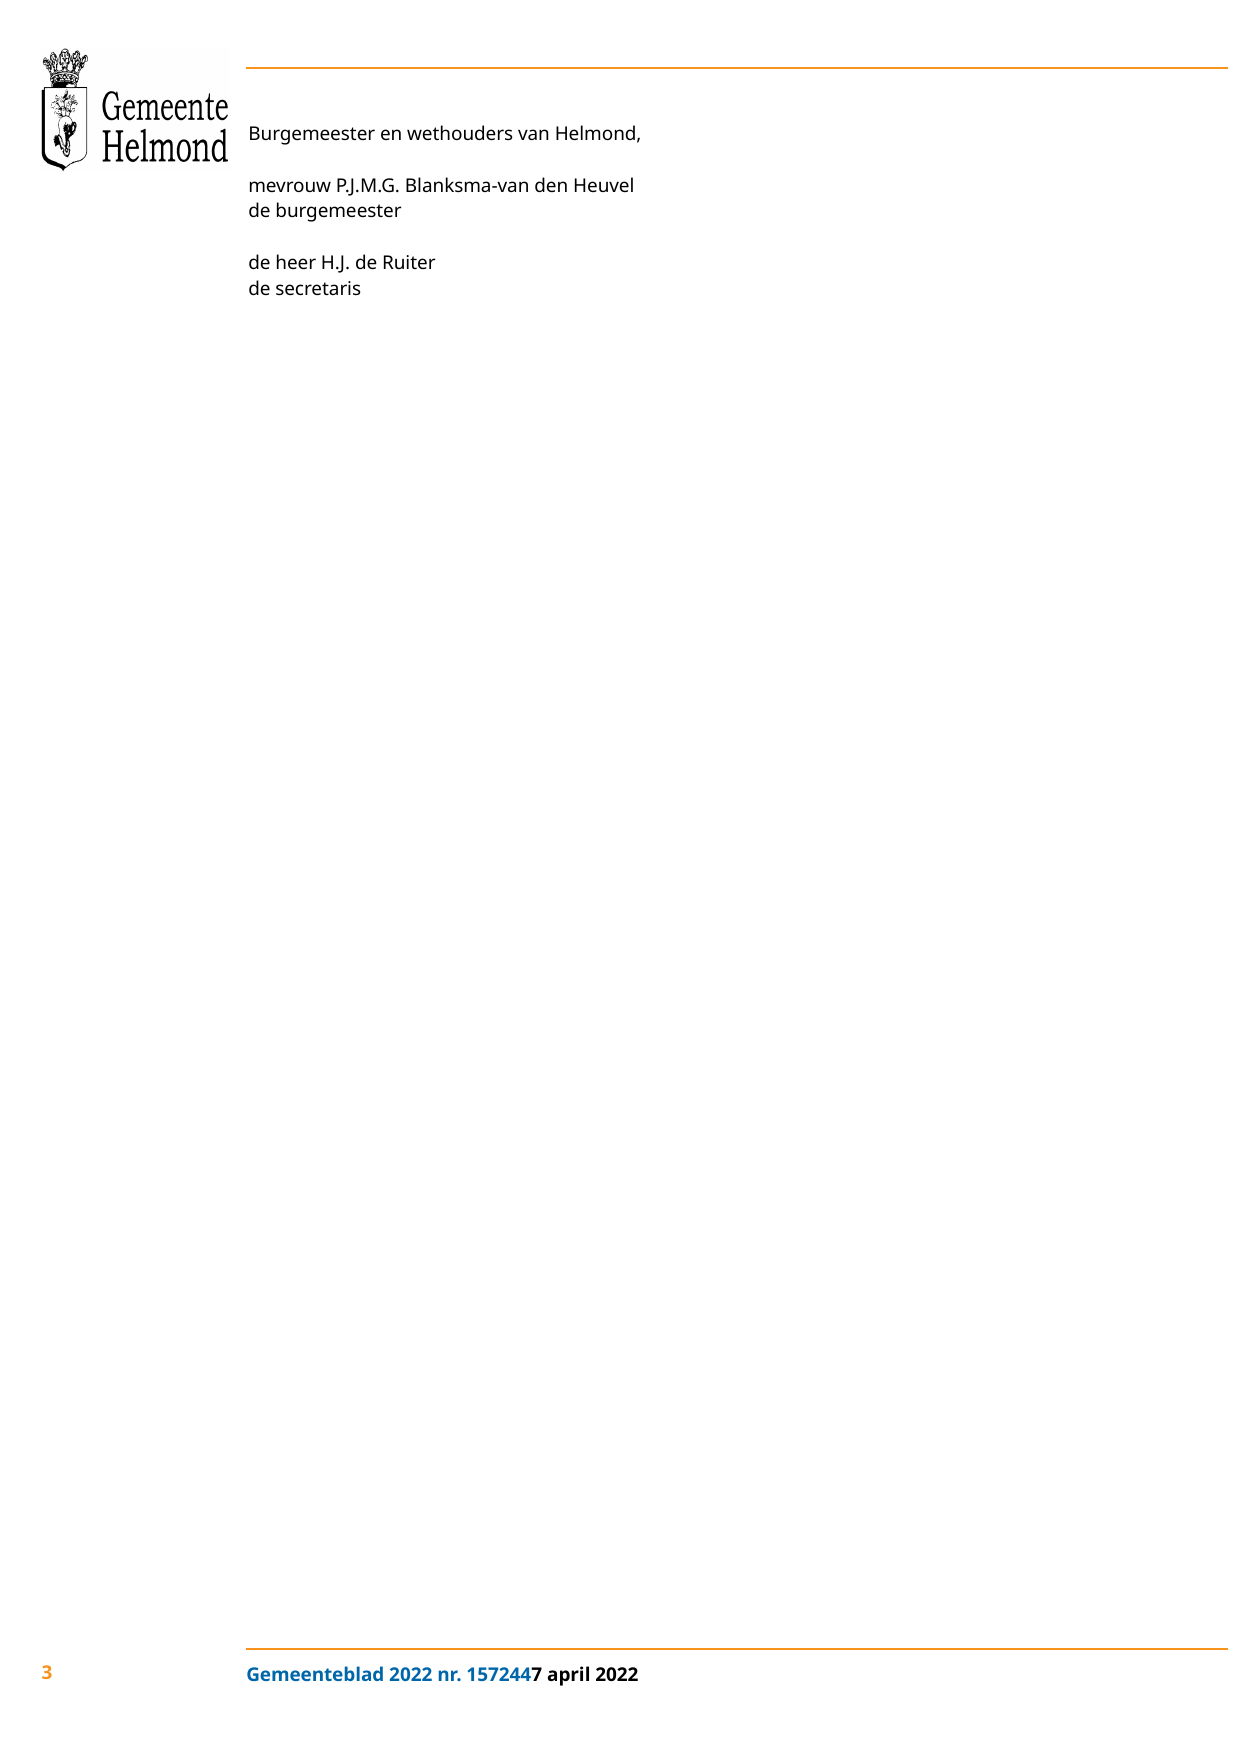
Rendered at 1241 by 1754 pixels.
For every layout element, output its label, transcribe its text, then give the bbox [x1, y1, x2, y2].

text de burgemeester [248, 198, 1152, 223]
text de heer H.J. de Ruiter [248, 249, 1152, 275]
picture [41, 47, 231, 172]
text mevrouw P.J.M.G. Blanksma-van den Heuvel [248, 172, 1152, 198]
text Burgemeester en wethouders van Helmond, [248, 121, 1152, 146]
text de secretaris [248, 275, 1152, 301]
